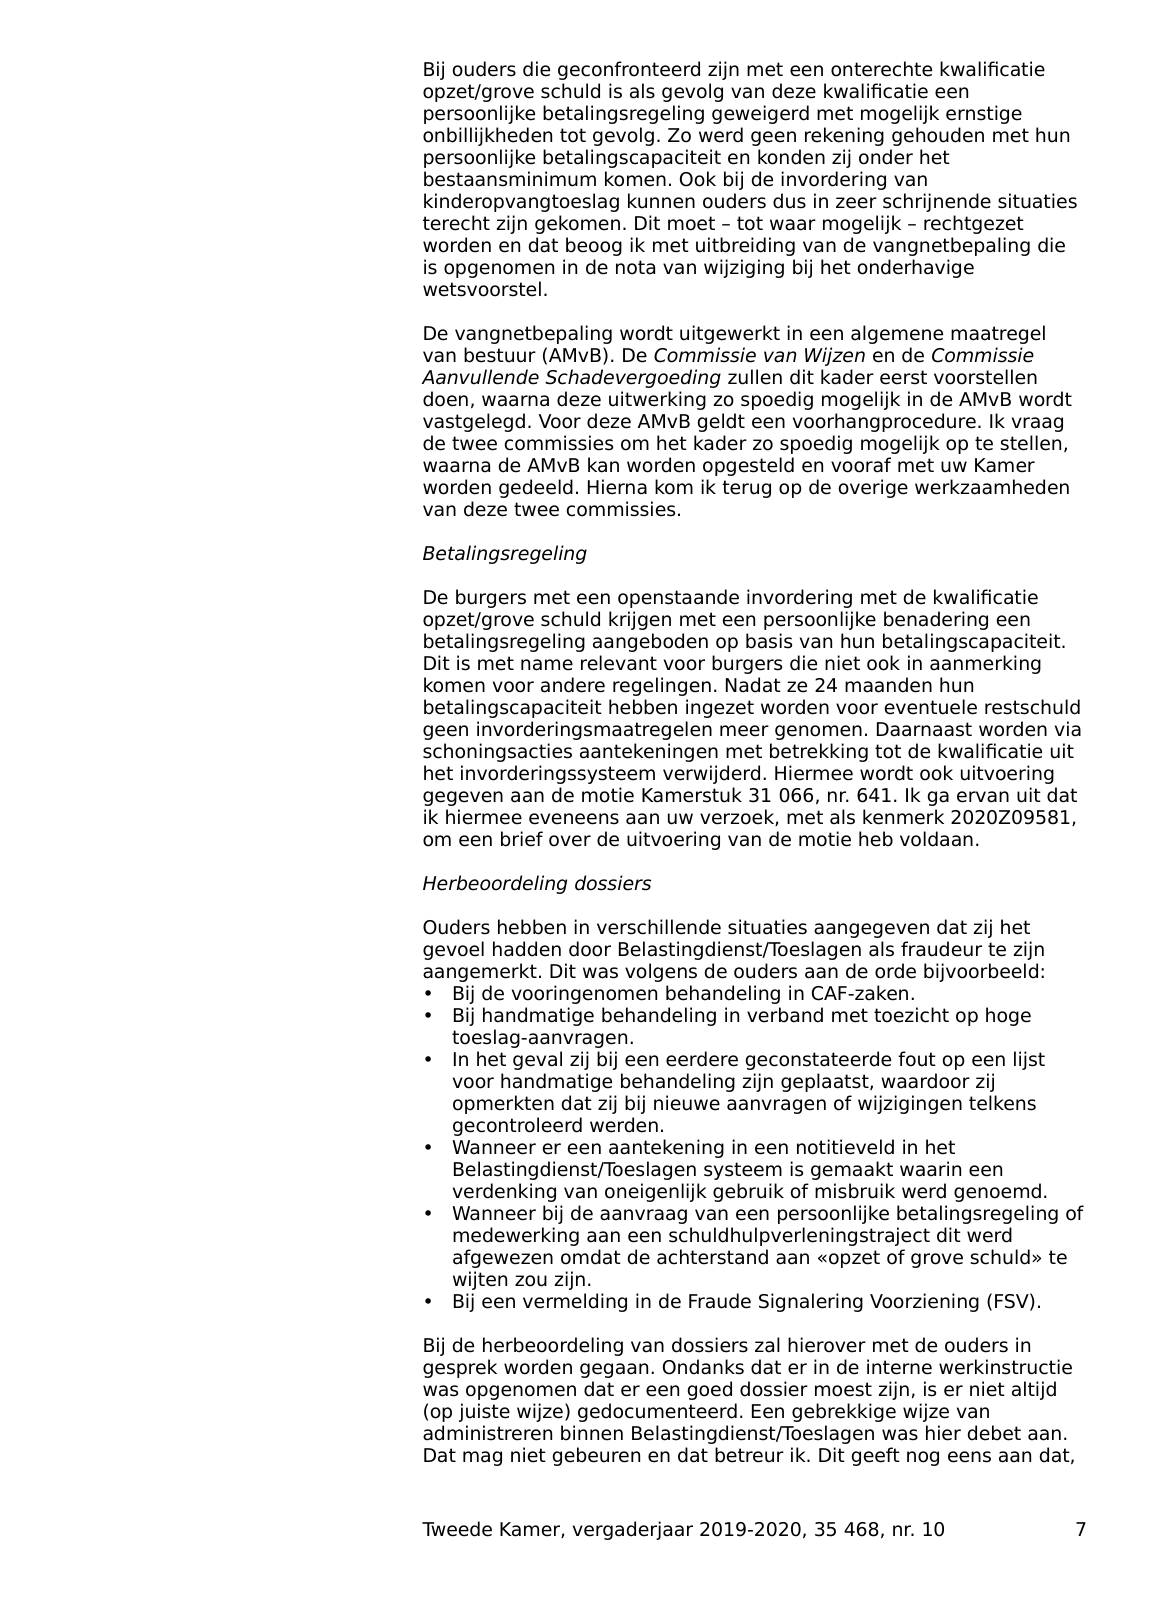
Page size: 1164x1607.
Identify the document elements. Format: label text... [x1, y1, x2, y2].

text Bij ouders die geconfronteerd zijn met een onterechte kwalificatie opzet/grove schuld is als gevolg van deze kwalificatie een persoonlijke betalingsregeling geweigerd met mogelijk ernstige onbillijkheden tot gevolg. Zo werd geen rekening gehouden met hun persoonlijke betalingscapaciteit en konden zij onder het bestaansminimum komen. Ook bij de invordering van kinderopvangtoeslag kunnen ouders dus in zeer schrijnende situaties terecht zijn gekomen. Dit moet – tot waar mogelijk – rechtgezet worden en dat beoog ik met uitbreiding van de vangnetbepaling die is opgenomen in de nota van wijziging bij het onderhavige wetsvoorstel. [422, 59, 1087, 301]
text Bij de herbeoordeling van dossiers zal hierover met de ouders in gesprek worden gegaan. Ondanks dat er in de interne werkinstructie was opgenomen dat er een goed dossier moest zijn, is er niet altijd (op juiste wijze) gedocumenteerd. Een gebrekkige wijze van administreren binnen Belastingdienst/Toeslagen was hier debet aan. Dat mag niet gebeuren en dat betreur ik. Dit geeft nog eens aan dat, [422, 1335, 1087, 1467]
subtitle Betalingsregeling [422, 543, 1087, 565]
text • Wanneer er een aantekening in een notitieveld in het Belastingdienst/Toeslagen systeem is gemaakt waarin een verdenking van oneigenlijk gebruik of misbruik werd genoemd. [422, 1137, 1087, 1203]
text Ouders hebben in verschillende situaties aangegeven dat zij het gevoel hadden door Belastingdienst/Toeslagen als fraudeur te zijn aangemerkt. Dit was volgens de ouders aan de orde bijvoorbeeld: [422, 917, 1087, 983]
text • In het geval zij bij een eerdere geconstateerde fout op een lijst voor handmatige behandeling zijn geplaatst, waardoor zij opmerkten dat zij bij nieuwe aanvragen of wijzigingen telkens gecontroleerd werden. [422, 1049, 1087, 1137]
text • Bij handmatige behandeling in verband met toezicht op hoge toeslag-aanvragen. [422, 1005, 1087, 1049]
text • Wanneer bij de aanvraag van een persoonlijke betalingsregeling of medewerking aan een schuldhulpverleningstraject dit werd afgewezen omdat de achterstand aan «opzet of grove schuld» te wijten zou zijn. [422, 1203, 1087, 1291]
text • Bij de vooringenomen behandeling in CAF-zaken. [422, 983, 1087, 1005]
text De vangnetbepaling wordt uitgewerkt in een algemene maatregel van bestuur (AMvB). De Commissie van Wijzen en de Commissie Aanvullende Schadevergoeding zullen dit kader eerst voorstellen doen, waarna deze uitwerking zo spoedig mogelijk in de AMvB wordt vastgelegd. Voor deze AMvB geldt een voorhangprocedure. Ik vraag de twee commissies om het kader zo spoedig mogelijk op te stellen, waarna de AMvB kan worden opgesteld en vooraf met uw Kamer worden gedeeld. Hierna kom ik terug op de overige werkzaamheden van deze twee commissies. [422, 323, 1087, 521]
text De burgers met een openstaande invordering met de kwalificatie opzet/grove schuld krijgen met een persoonlijke benadering een betalingsregeling aangeboden op basis van hun betalingscapaciteit. Dit is met name relevant voor burgers die niet ook in aanmerking komen voor andere regelingen. Nadat ze 24 maanden hun betalingscapaciteit hebben ingezet worden voor eventuele restschuld geen invorderingsmaatregelen meer genomen. Daarnaast worden via schoningsacties aantekeningen met betrekking tot de kwalificatie uit het invorderingssysteem verwijderd. Hiermee wordt ook uitvoering gegeven aan de motie Kamerstuk 31 066, nr. 641. Ik ga ervan uit dat ik hiermee eveneens aan uw verzoek, met als kenmerk 2020Z09581, om een brief over de uitvoering van de motie heb voldaan. [422, 587, 1087, 851]
subtitle Herbeoordeling dossiers [422, 873, 1087, 895]
text • Bij een vermelding in de Fraude Signalering Voorziening (FSV). [422, 1291, 1087, 1313]
